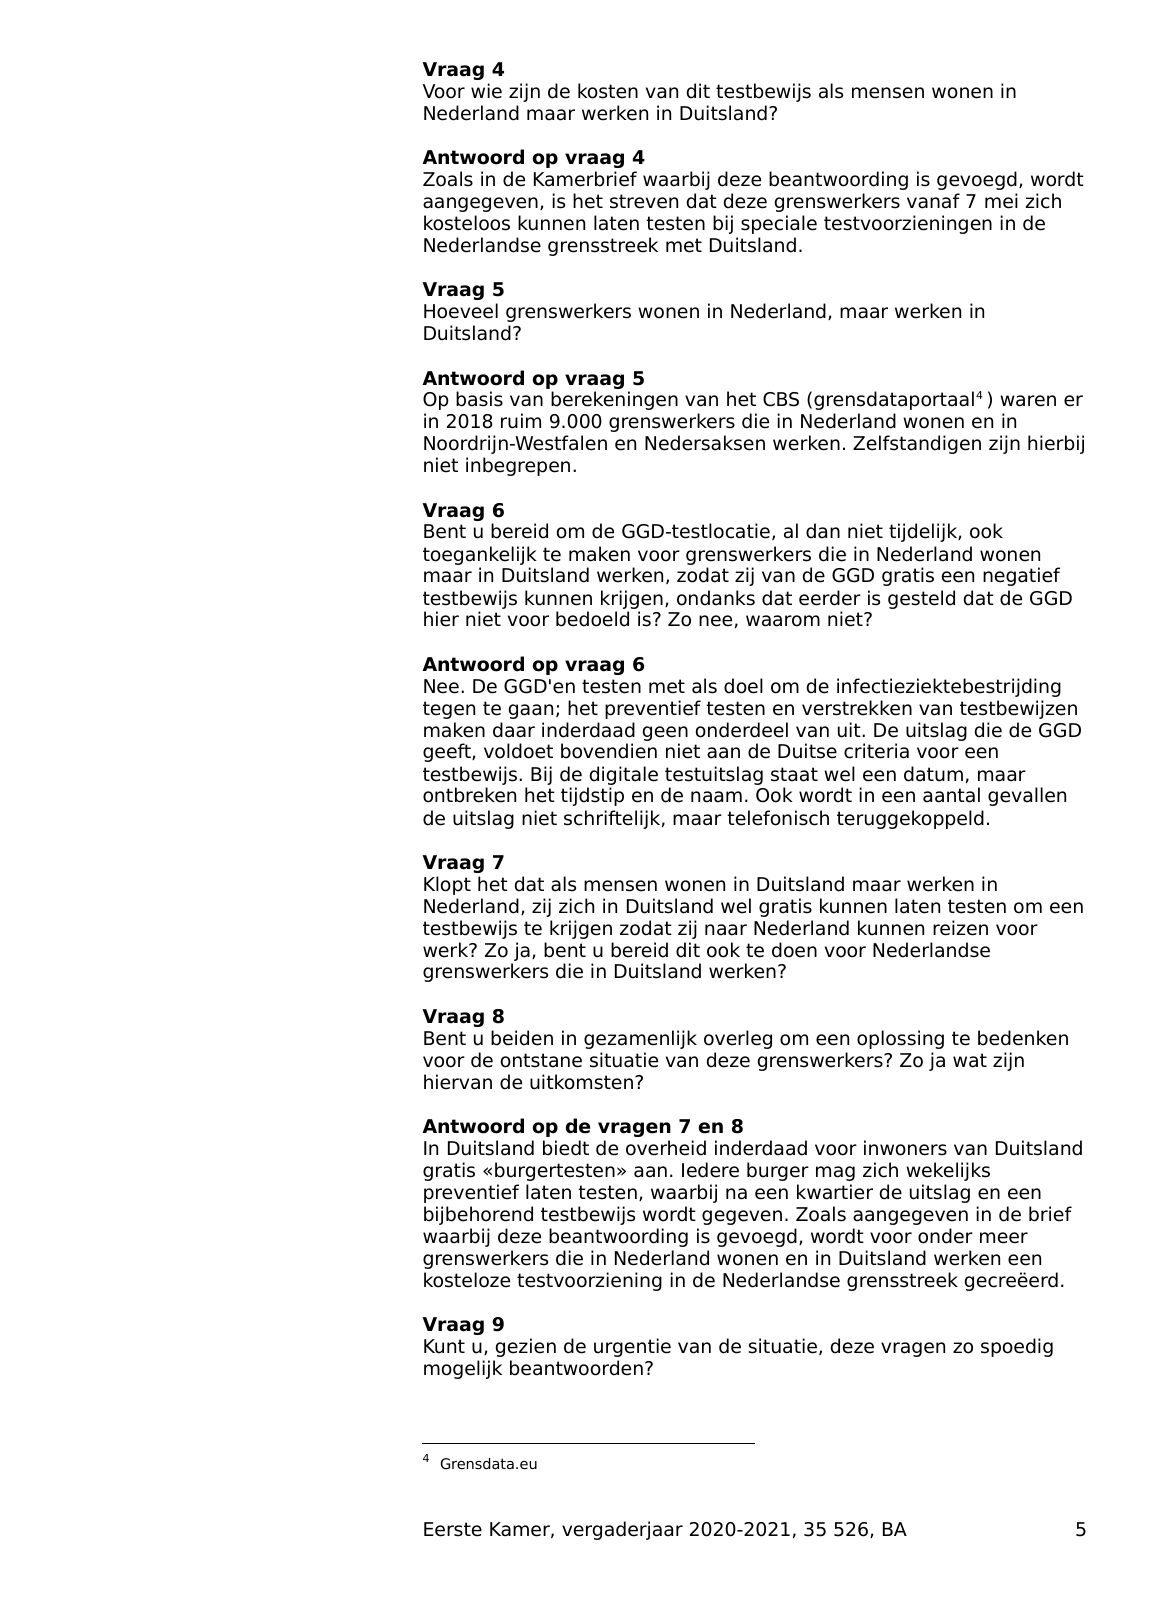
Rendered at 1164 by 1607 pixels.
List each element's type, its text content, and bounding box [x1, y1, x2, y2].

text In Duitsland biedt de overheid inderdaad voor inwoners van Duitsland gratis «burgertesten» aan. Iedere burger mag zich wekelijks preventief laten testen, waarbij na een kwartier de uitslag en een bijbehorend testbewijs wordt gegeven. Zoals aangegeven in de brief waarbij deze beantwoording is gevoegd, wordt voor onder meer grenswerkers die in Nederland wonen en in Duitsland werken een kosteloze testvoorziening in de Nederlandse grensstreek gecreëerd. [422, 1138, 1087, 1292]
text Kunt u, gezien de urgentie van de situatie, deze vragen zo spoedig mogelijk beantwoorden? [422, 1336, 1087, 1380]
text Voor wie zijn de kosten van dit testbewijs als mensen wonen in Nederland maar werken in Duitsland? [422, 81, 1087, 125]
text Vraag 4 [422, 59, 1087, 81]
text Antwoord op vraag 4 [422, 147, 1087, 169]
text Vraag 7 [422, 852, 1087, 873]
text Klopt het dat als mensen wonen in Duitsland maar werken in Nederland, zij zich in Duitsland wel gratis kunnen laten testen om een testbewijs te krijgen zodat zij naar Nederland kunnen reizen voor werk? Zo ja, bent u bereid dit ook te doen voor Nederlandse grenswerkers die in Duitsland werken? [422, 873, 1087, 983]
text Nee. De GGD'en testen met als doel om de infectieziektebestrijding tegen te gaan; het preventief testen en verstrekken van testbewijzen maken daar inderdaad geen onderdeel van uit. De uitslag die de GGD geeft, voldoet bovendien niet aan de Duitse criteria voor een testbewijs. Bij de digitale testuitslag staat wel een datum, maar ontbreken het tijdstip en de naam. Ook wordt in een aantal gevallen de uitslag niet schriftelijk, maar telefonisch teruggekoppeld. [422, 676, 1087, 829]
text Vraag 6 [422, 499, 1087, 521]
text Antwoord op vraag 5 [422, 367, 1087, 389]
text Zoals in de Kamerbrief waarbij deze beantwoording is gevoegd, wordt aangegeven, is het streven dat deze grenswerkers vanaf 7 mei zich kosteloos kunnen laten testen bij speciale testvoorzieningen in de Nederlandse grensstreek met Duitsland. [422, 169, 1087, 257]
text Grensdata.eu [422, 1452, 1087, 1474]
text Vraag 9 [422, 1314, 1087, 1336]
text Op basis van berekeningen van het CBS (grensdataportaal) waren er in 2018 ruim 9.000 grenswerkers die in Nederland wonen en in Noordrijn-Westfalen en Nedersaksen werken. Zelfstandigen zijn hierbij niet inbegrepen. [422, 389, 1087, 477]
text Antwoord op vraag 6 [422, 653, 1087, 676]
text Bent u beiden in gezamenlijk overleg om een oplossing te bedenken voor de ontstane situatie van deze grenswerkers? Zo ja wat zijn hiervan de uitkomsten? [422, 1028, 1087, 1093]
text Antwoord op de vragen 7 en 8 [422, 1116, 1087, 1138]
text Hoeveel grenswerkers wonen in Nederland, maar werken in Duitsland? [422, 301, 1087, 345]
text Vraag 5 [422, 279, 1087, 301]
text Vraag 8 [422, 1006, 1087, 1028]
text Bent u bereid om de GGD-testlocatie, al dan niet tijdelijk, ook toegankelijk te maken voor grenswerkers die in Nederland wonen maar in Duitsland werken, zodat zij van de GGD gratis een negatief testbewijs kunnen krijgen, ondanks dat eerder is gesteld dat de GGD hier niet voor bedoeld is? Zo nee, waarom niet? [422, 521, 1087, 631]
